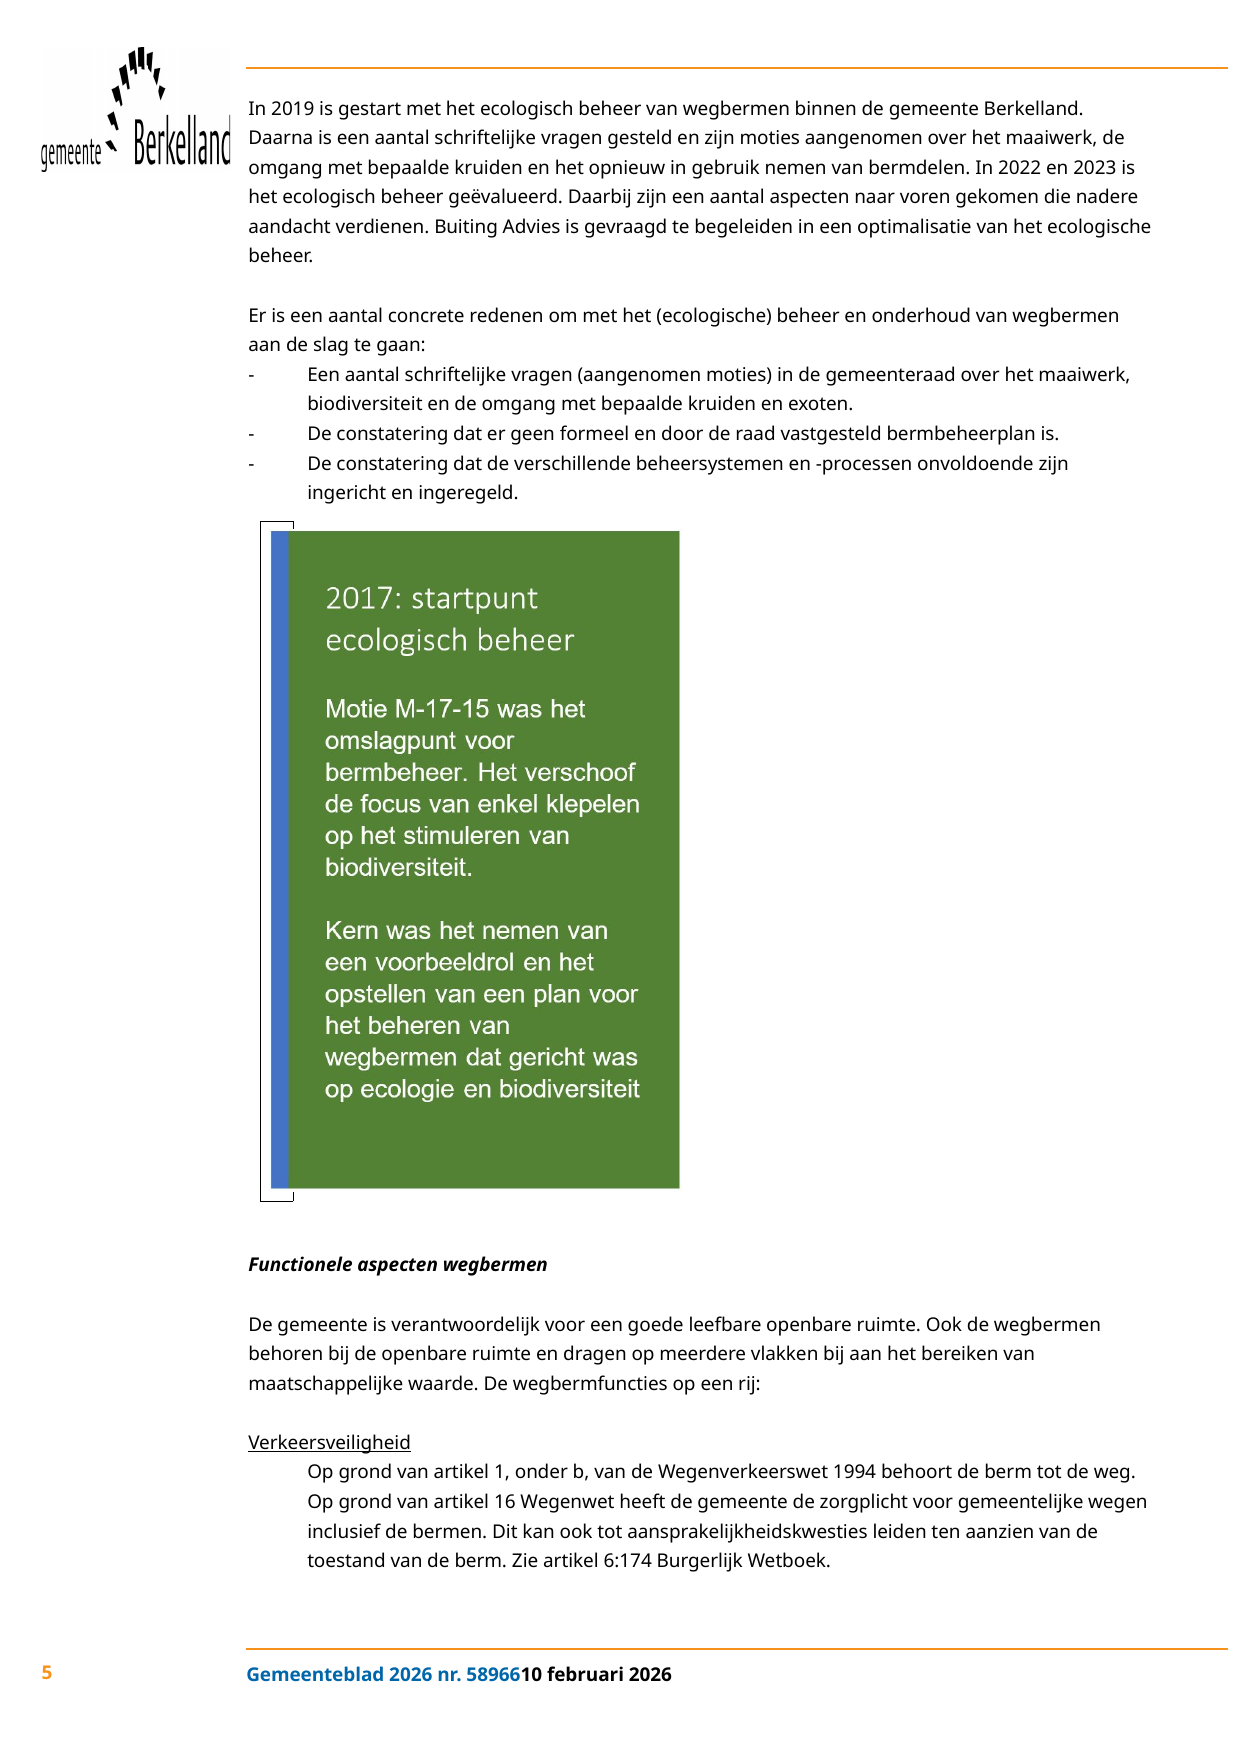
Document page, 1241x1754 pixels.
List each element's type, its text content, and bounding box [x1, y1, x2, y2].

text Verkeersveiligheid [248, 1429, 1152, 1455]
text In 2019 is gestart met het ecologisch beheer van wegbermen binnen de gemeente Berkelland. Daarna is een aantal schriftelijke vragen gesteld en zijn moties aangenomen over het maaiwerk, de omgang met bepaalde kruiden en het opnieuw in gebruik nemen van bermdelen. In 2022 en 2023 is het ecologisch beheer geëvalueerd. Daarbij zijn een aantal aspecten naar voren gekomen die nadere aandacht verdienen. Buiting Advies is gevraagd te begeleiden in een optimalisatie van het ecologische beheer. [248, 95, 1152, 268]
list De constatering dat de verschillende beheersystemen en -processen onvoldoende zijn ingericht en ingeregeld. [248, 450, 1152, 505]
list Op grond van artikel 1, onder b, van de Wegenverkeerswet 1994 behoort de berm tot de weg. Op grond van artikel 16 Wegenwet heeft de gemeente de zorgplicht voor gemeentelijke wegen inclusief de bermen. Dit kan ook tot aansprakelijkheidskwesties leiden ten aanzien van de toestand van de berm. Zie artikel 6:174 Burgerlijk Wetboek. [248, 1459, 1152, 1573]
list De constatering dat er geen formeel en door de raad vastgesteld bermbeheerplan is. [248, 420, 1152, 446]
list Een aantal schriftelijke vragen (aangenomen moties) in de gemeenteraad over het maaiwerk, biodiversiteit en de omgang met bepaalde kruiden en exoten. [248, 361, 1152, 416]
picture [268, 529, 683, 1192]
text Functionele aspecten wegbermen [248, 1252, 1152, 1277]
picture [41, 47, 231, 172]
text De gemeente is verantwoordelijk voor een goede leefbare openbare ruimte. Ook de wegbermen behoren bij de openbare ruimte en dragen op meerdere vlakken bij aan het bereiken van maatschappelijke waarde. De wegbermfuncties op een rij: [248, 1311, 1152, 1396]
text Er is een aantal concrete redenen om met het (ecologische) beheer en onderhoud van wegbermen aan de slag te gaan: [248, 302, 1152, 357]
